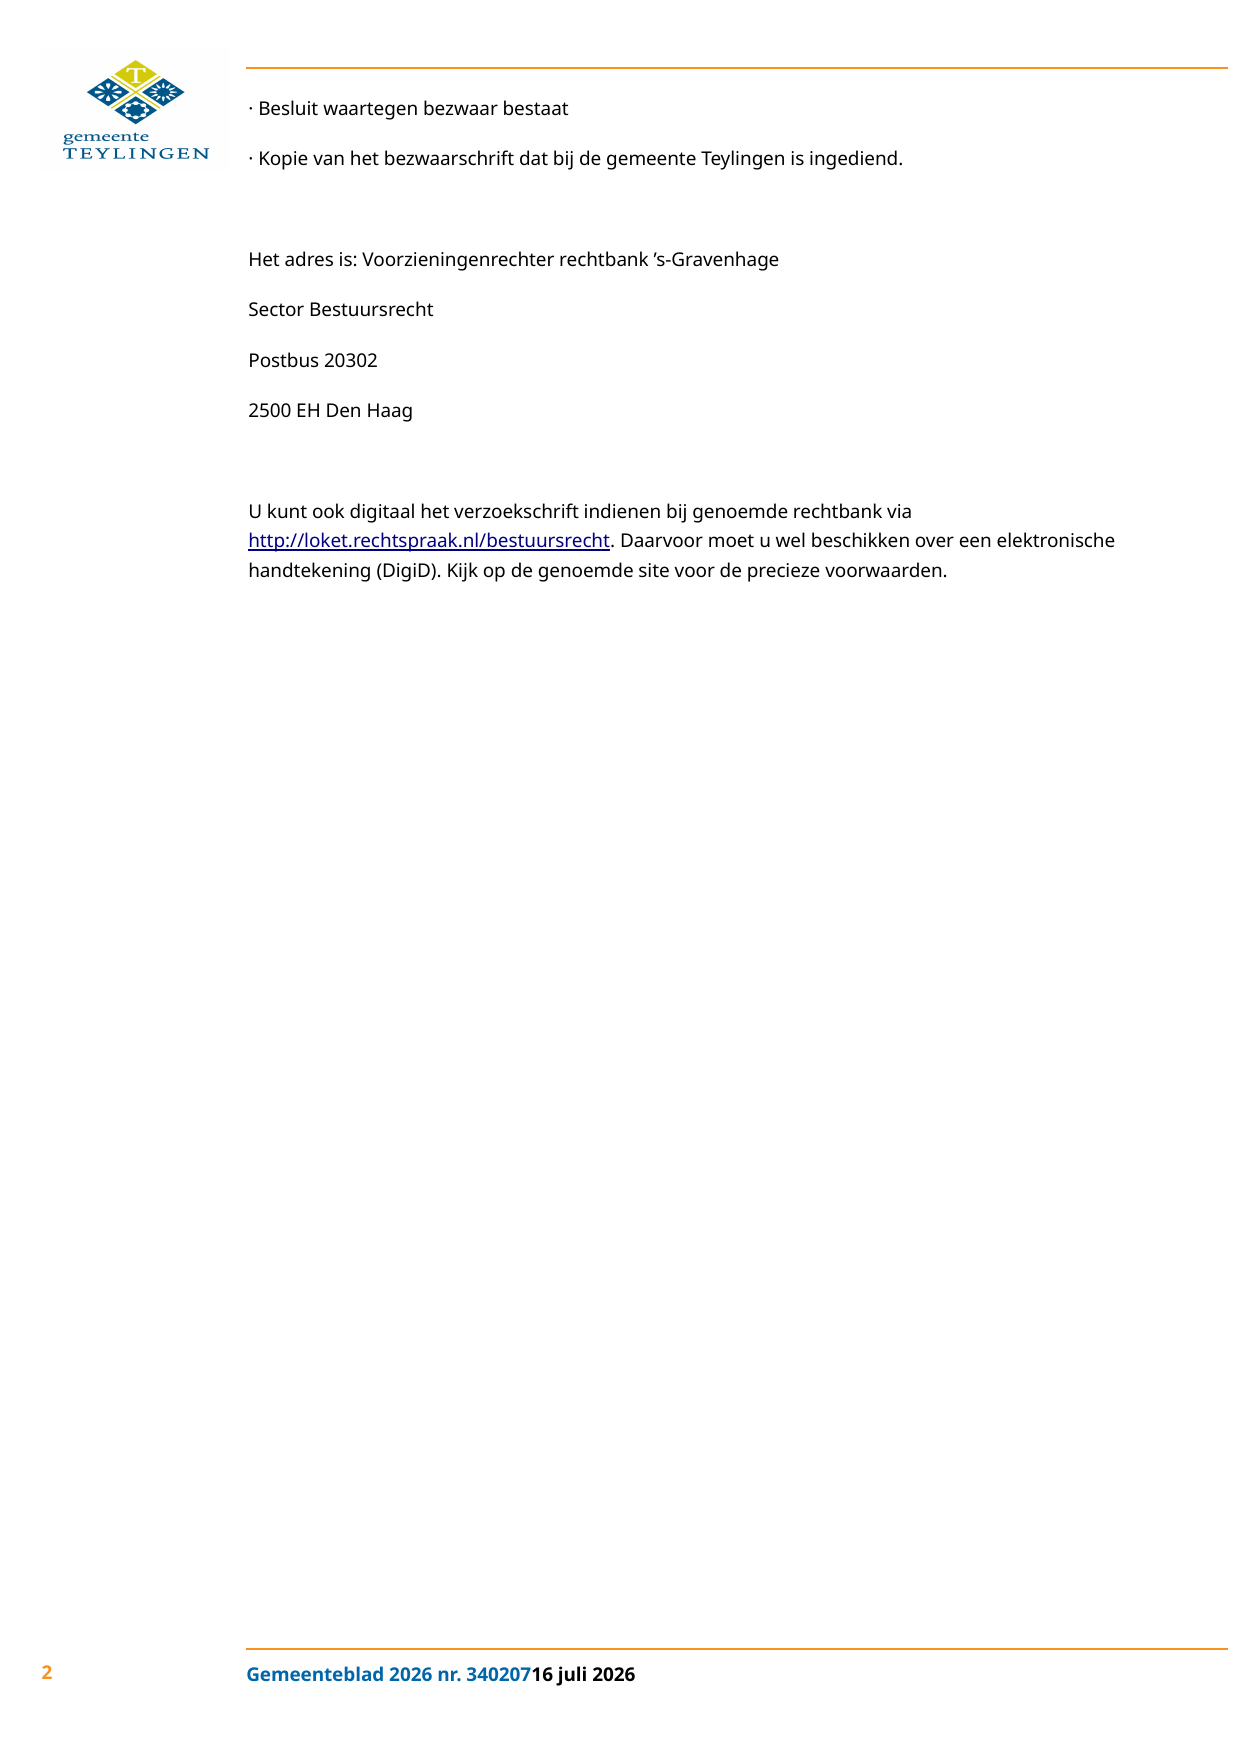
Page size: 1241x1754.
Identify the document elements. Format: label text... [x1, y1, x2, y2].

text 2500 EH Den Haag [248, 397, 1152, 423]
text · Besluit waartegen bezwaar bestaat [248, 95, 1152, 121]
text U kunt ook digitaal het verzoekschrift indienen bij genoemde rechtbank via http://loket.rechtspraak.nl/bestuursrecht. Daarvoor moet u wel beschikken over een elektronische handtekening (DigiD). Kijk op de genoemde site voor de precieze voorwaarden. [248, 498, 1152, 583]
text Het adres is: Voorzieningenrechter rechtbank ’s-Gravenhage [248, 246, 1152, 272]
picture [41, 47, 231, 172]
text Postbus 20302 [248, 347, 1152, 373]
text · Kopie van het bezwaarschrift dat bij de gemeente Teylingen is ingediend. [248, 145, 1152, 171]
text Sector Bestuursrecht [248, 296, 1152, 322]
